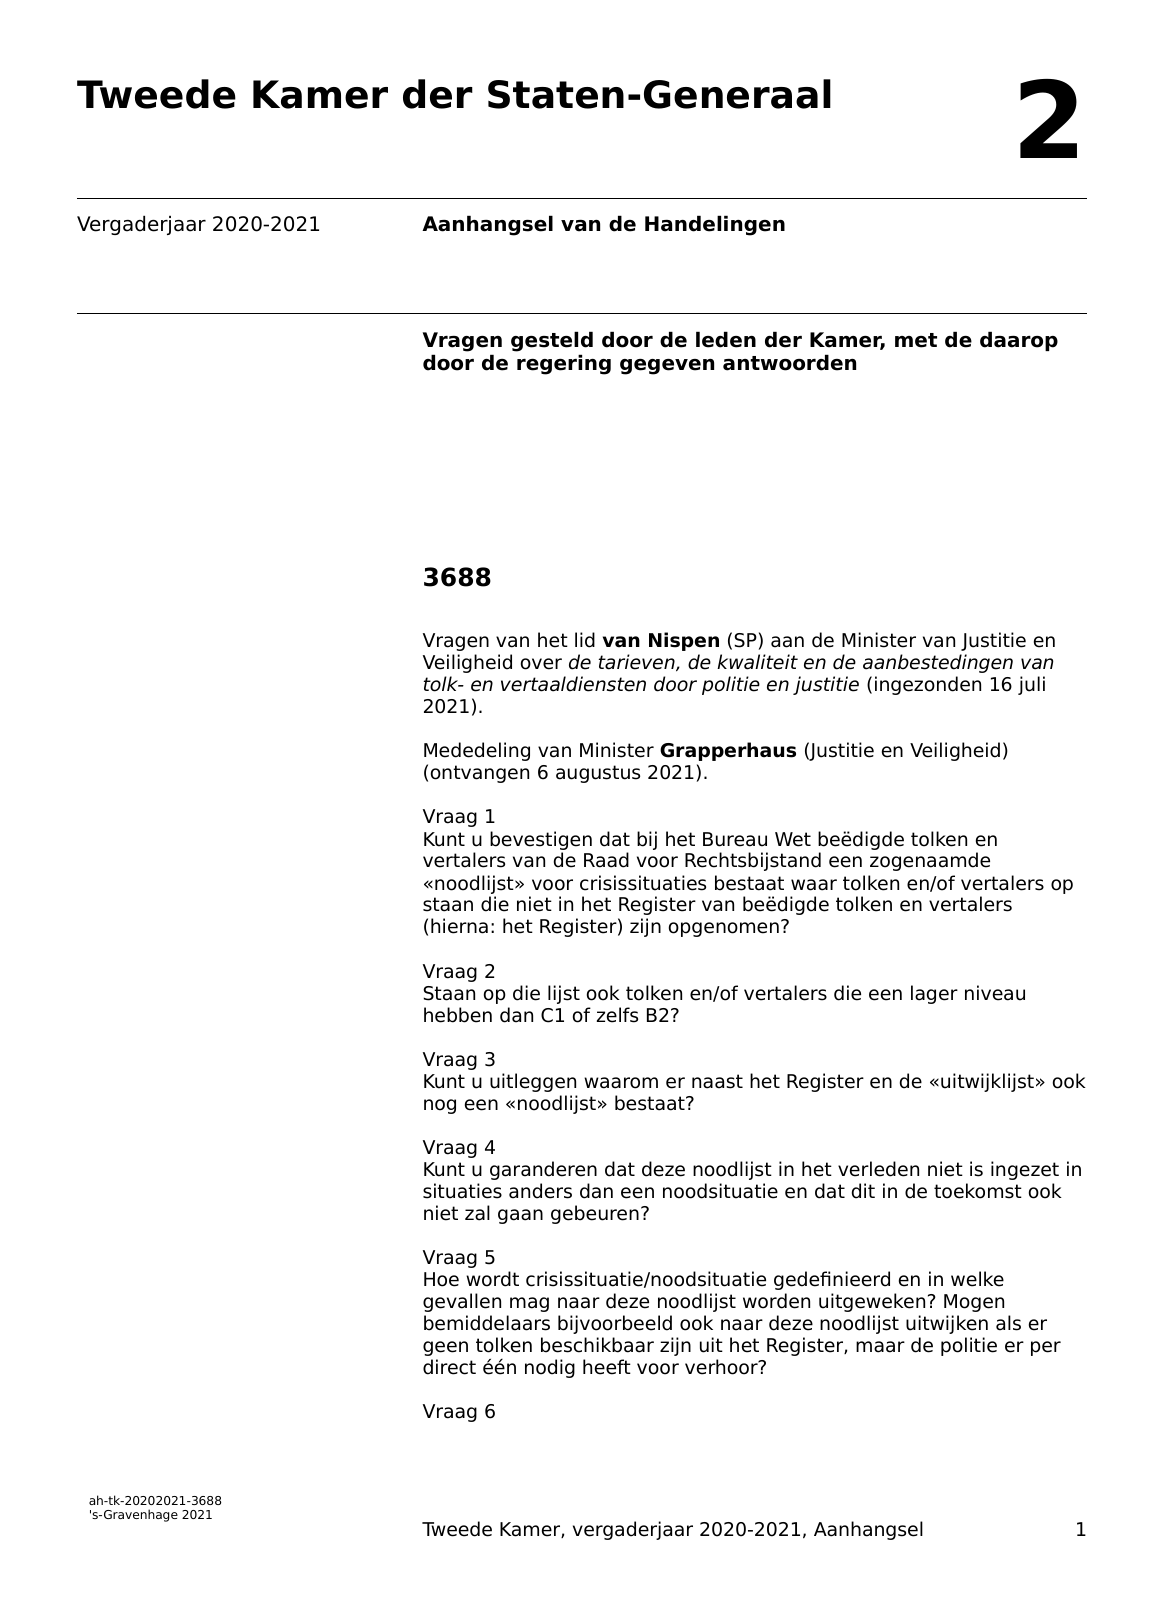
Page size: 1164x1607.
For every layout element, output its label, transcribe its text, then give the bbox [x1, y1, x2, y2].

text Kunt u bevestigen dat bij het Bureau Wet beëdigde tolken en vertalers van de Raad voor Rechtsbijstand een zogenaamde «noodlijst» voor crisissituaties bestaat waar tolken en/of vertalers op staan die niet in het Register van beëdigde tolken en vertalers (hierna: het Register) zijn opgenomen? [422, 828, 1087, 938]
table_cell Vragen gesteld door de leden der Kamer, met de daarop door de regering gegeven antwoorden [422, 314, 1087, 375]
text Vraag 4 [422, 1137, 1087, 1159]
table_cell [77, 314, 422, 375]
text Vraag 2 [422, 961, 1087, 982]
text Hoe wordt crisissituatie/noodsituatie gedefinieerd en in welke gevallen mag naar deze noodlijst worden uitgeweken? Mogen bemiddelaars bijvoorbeeld ook naar deze noodlijst uitwijken als er geen tolken beschikbaar zijn uit het Register, maar de politie er per direct één nodig heeft voor verhoor? [422, 1269, 1087, 1379]
table_cell Aanhangsel van de Handelingen [422, 199, 1087, 313]
text Kunt u uitleggen waarom er naast het Register en de «uitwijklijst» ook nog een «noodlijst» bestaat? [422, 1071, 1087, 1114]
text 's-Gravenhage 2021 [88, 1508, 323, 1522]
text Vraag 5 [422, 1247, 1087, 1269]
table_cell Vergaderjaar 2020-2021 [77, 199, 422, 313]
text Staan op die lijst ook tolken en/of vertalers die een lager niveau hebben dan C1 of zelfs B2? [422, 982, 1087, 1026]
text Kunt u garanderen dat deze noodlijst in het verleden niet is ingezet in situaties anders dan een noodsituatie en dat dit in de toekomst ook niet zal gaan gebeuren? [422, 1159, 1087, 1225]
table_header 2 [886, 59, 1087, 198]
table_header Tweede Kamer der Staten-Generaal [77, 59, 886, 198]
text Vraag 1 [422, 806, 1087, 828]
text 3688 [422, 563, 1087, 592]
text Vraag 3 [422, 1049, 1087, 1071]
text Vragen van het lid van Nispen (SP) aan de Minister van Justitie en Veiligheid over de tarieven, de kwaliteit en de aanbestedingen van tolk- en vertaaldiensten door politie en justitie (ingezonden 16 juli 2021). [422, 630, 1087, 718]
text ah-tk-20202021-3688 [88, 1494, 323, 1508]
text Vraag 6 [422, 1401, 1087, 1423]
text Mededeling van Minister Grapperhaus (Justitie en Veiligheid) (ontvangen 6 augustus 2021). [422, 740, 1087, 784]
